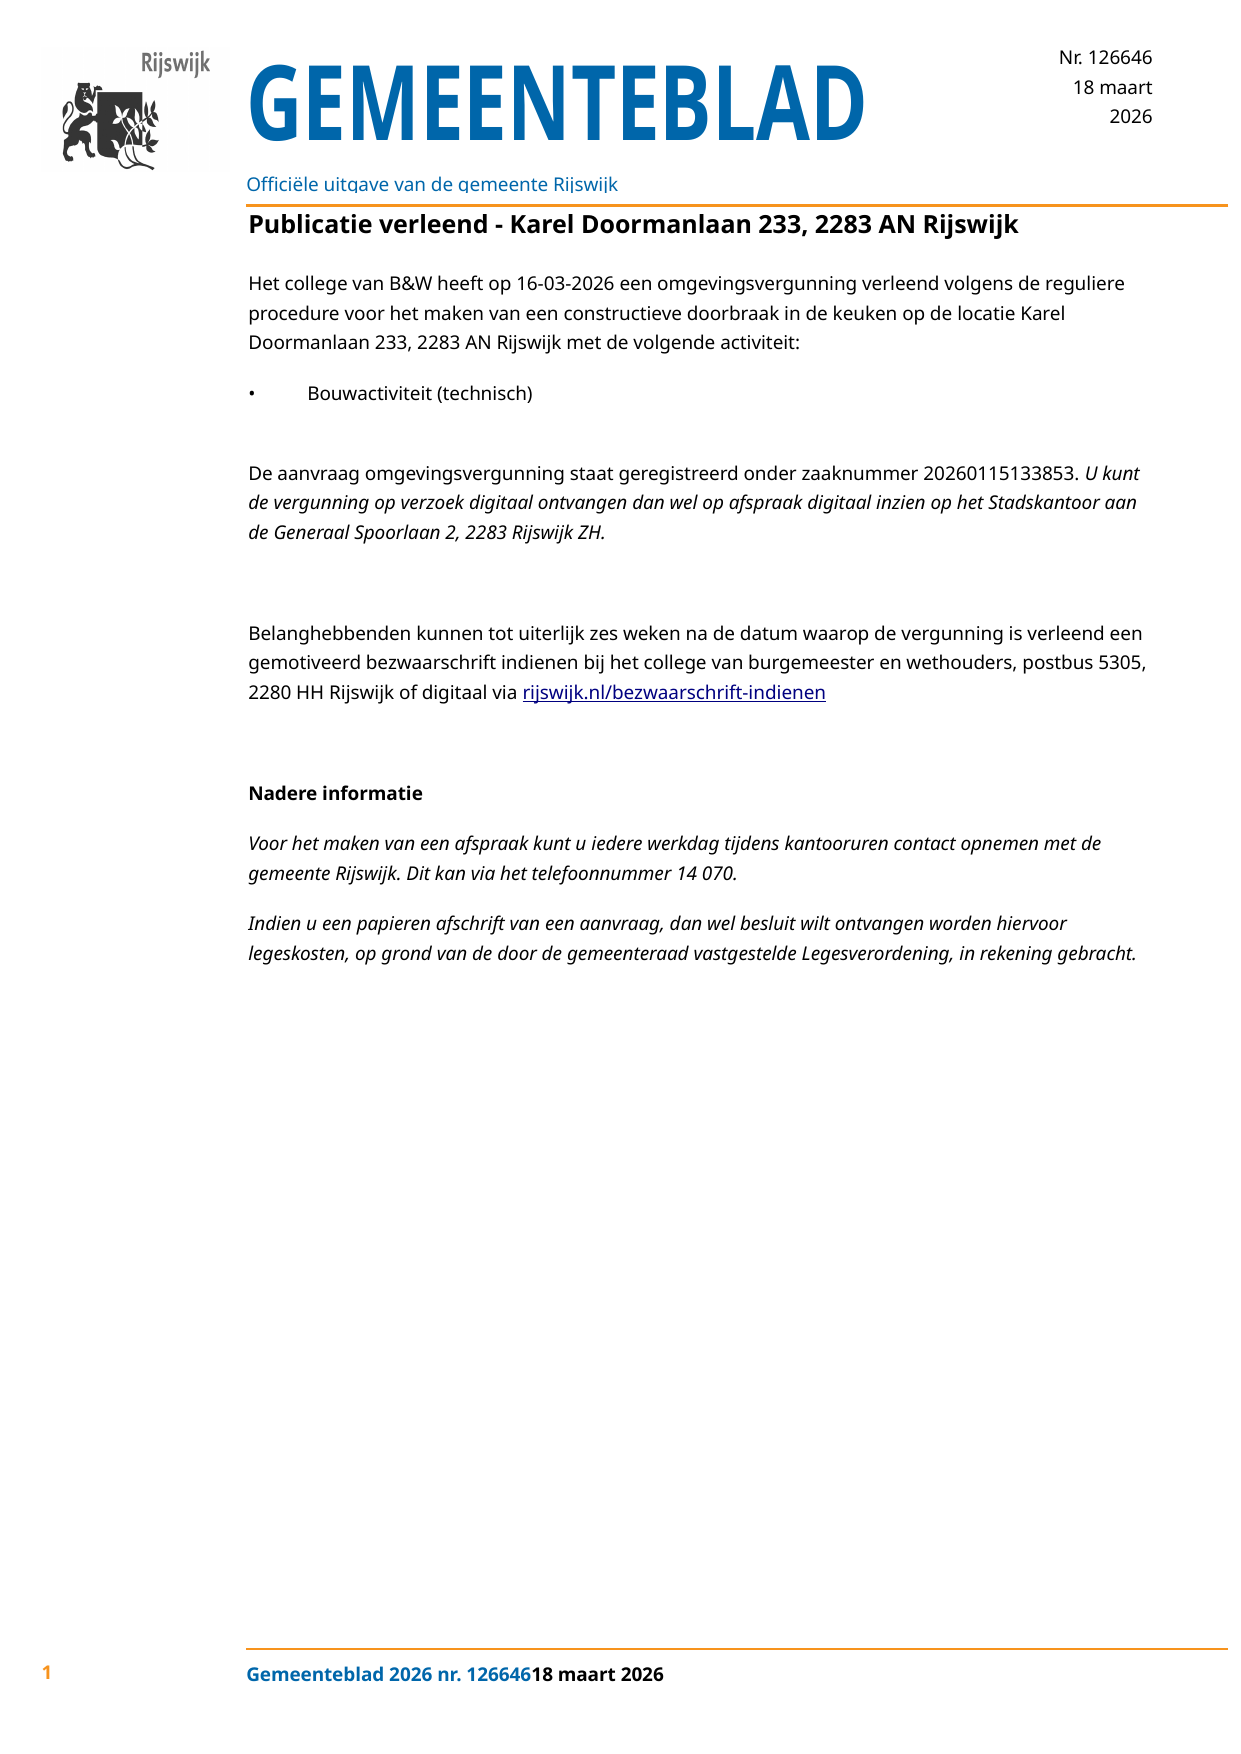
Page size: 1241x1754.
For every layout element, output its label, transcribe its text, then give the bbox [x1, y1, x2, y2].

text Nadere informatie [248, 780, 1152, 806]
list Bouwactiviteit (technisch) [248, 380, 1152, 406]
text Publicatie verleend - Karel Doormanlaan 233, 2283 AN Rijswijk [248, 207, 1152, 241]
text De aanvraag omgevingsvergunning staat geregistreerd onder zaaknummer 20260115133853. U kunt de vergunning op verzoek digitaal ontvangen dan wel op afspraak digitaal inzien op het Stadskantoor aan de Generaal Spoorlaan 2, 2283 Rijswijk ZH. [248, 460, 1152, 545]
text Het college van B&W heeft op 16-03-2026 een omgevingsvergunning verleend volgens de reguliere procedure voor het maken van een constructieve doorbraak in de keuken op de locatie Karel Doormanlaan 233, 2283 AN Rijswijk met de volgende activiteit: [248, 270, 1152, 355]
picture [41, 47, 231, 172]
text Indien u een papieren afschrift van een aanvraag, dan wel besluit wilt ontvangen worden hiervoor legeskosten, op grond van de door de gemeenteraad vastgestelde Legesverordening, in rekening gebracht. [248, 910, 1152, 966]
text Belanghebbenden kunnen tot uiterlijk zes weken na de datum waarop de vergunning is verleend een gemotiveerd bezwaarschrift indienen bij het college van burgemeester en wethouders, postbus 5305, 2280 HH Rijswijk of digitaal via rijswijk.nl/bezwaarschrift-indienen [248, 620, 1152, 705]
text Voor het maken van een afspraak kunt u iedere werkdag tijdens kantooruren contact opnemen met de gemeente Rijswijk. Dit kan via het telefoonnummer 14 070. [248, 830, 1152, 886]
